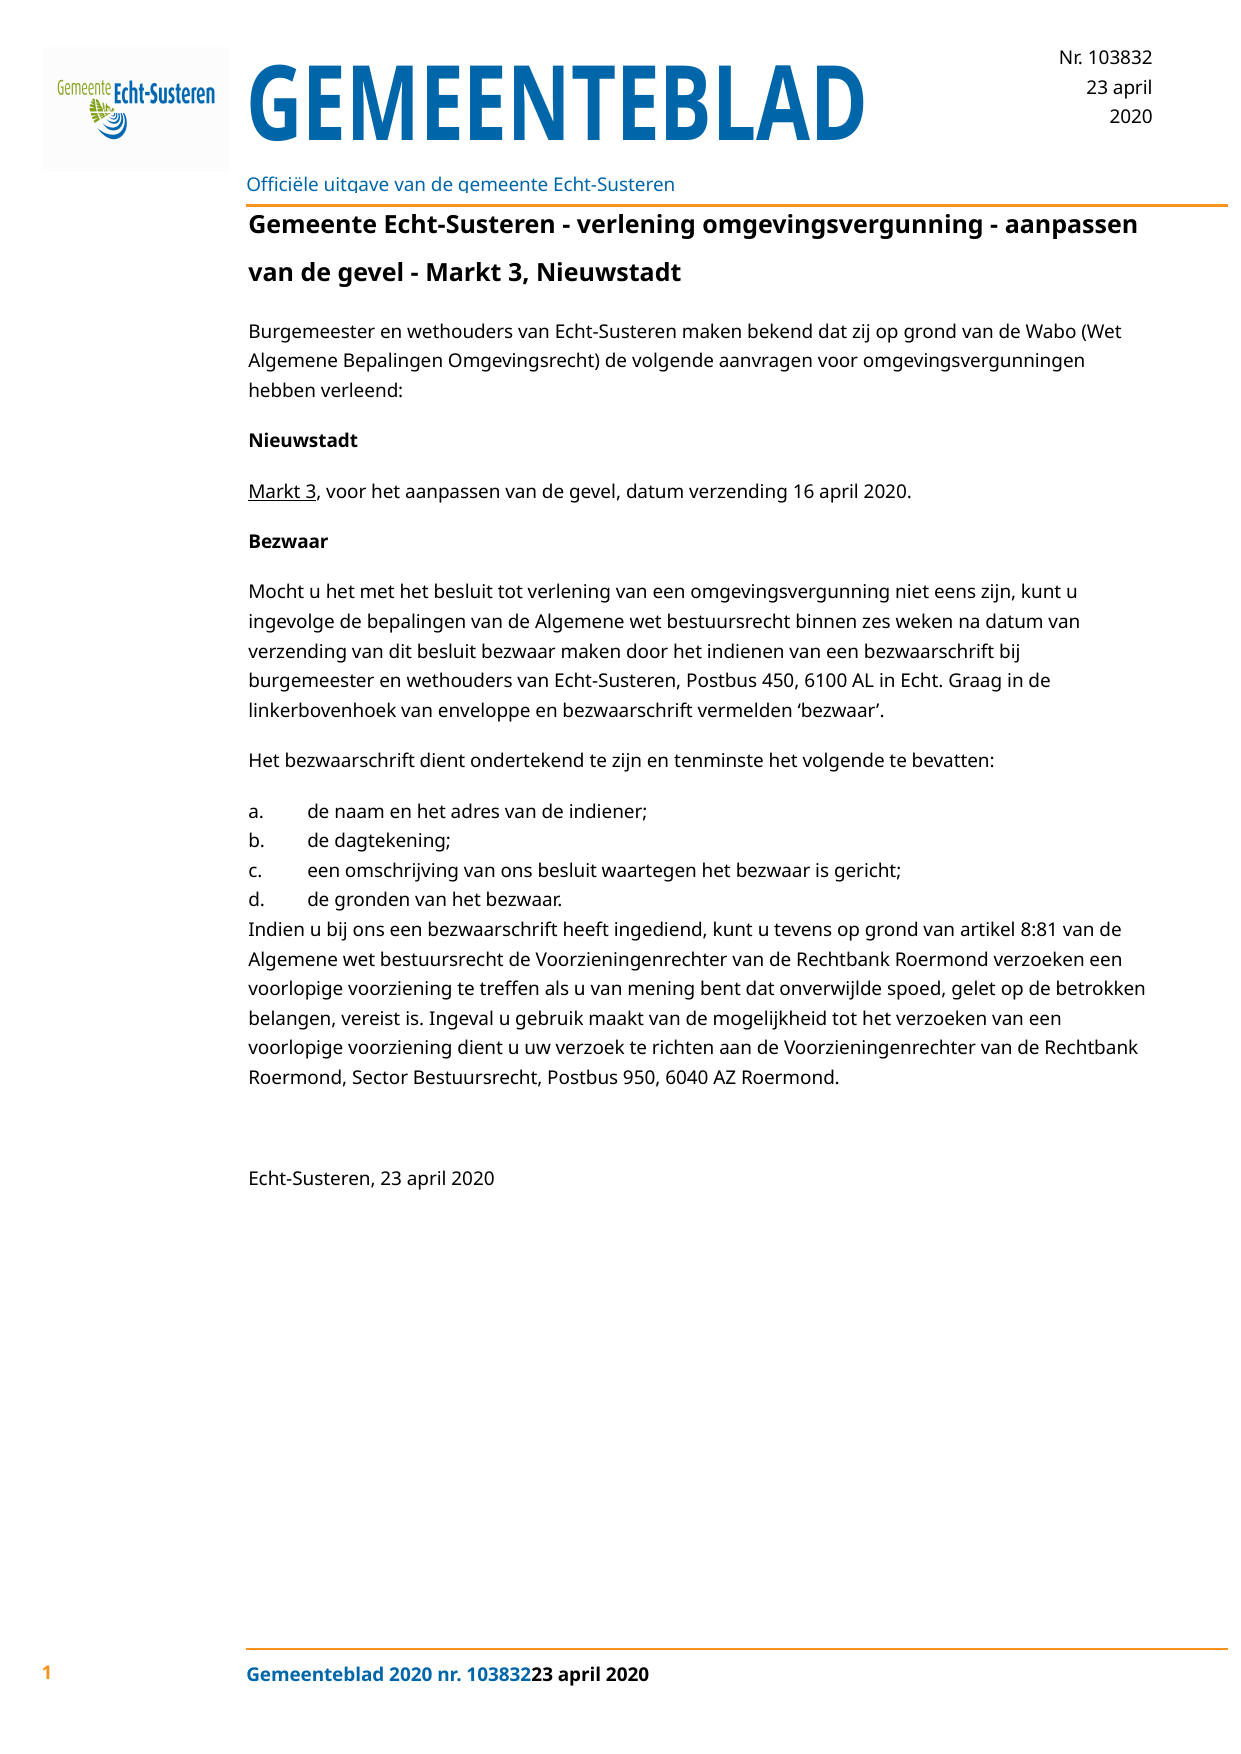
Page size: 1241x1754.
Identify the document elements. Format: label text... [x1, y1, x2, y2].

text Mocht u het met het besluit tot verlening van een omgevingsvergunning niet eens zijn, kunt u ingevolge de bepalingen van de Algemene wet bestuursrecht binnen zes weken na datum van verzending van dit besluit bezwaar maken door het indienen van een bezwaarschrift bij burgemeester en wethouders van Echt-Susteren, Postbus 450, 6100 AL in Echt. Graag in de linkerbovenhoek van enveloppe en bezwaarschrift vermelden ‘bezwaar’. [248, 579, 1152, 723]
text Het bezwaarschrift dient ondertekend te zijn en tenminste het volgende te bevatten: [248, 747, 1152, 773]
text Echt-Susteren, 23 april 2020 [248, 1165, 1152, 1191]
list de naam en het adres van de indiener; [248, 798, 1152, 824]
list een omschrijving van ons besluit waartegen het bezwaar is gericht; [248, 857, 1152, 883]
text Bezwaar [248, 528, 1152, 554]
list de dagtekening; [248, 827, 1152, 853]
text Burgemeester en wethouders van Echt-Susteren maken bekend dat zij op grond van de Wabo (Wet Algemene Bepalingen Omgevingsrecht) de volgende aanvragen voor omgevingsvergunningen hebben verleend: [248, 318, 1152, 403]
list de gronden van het bezwaar. [248, 887, 1152, 912]
text Nieuwstadt [248, 427, 1152, 453]
text Markt 3, voor het aanpassen van de gevel, datum verzending 16 april 2020. [248, 478, 1152, 504]
text Gemeente Echt-Susteren - verlening omgevingsvergunning - aanpassen van de gevel - Markt 3, Nieuwstadt [248, 207, 1152, 288]
text Indien u bij ons een bezwaarschrift heeft ingediend, kunt u tevens op grond van artikel 8:81 van de Algemene wet bestuursrecht de Voorzieningenrechter van de Rechtbank Roermond verzoeken een voorlopige voorziening te treffen als u van mening bent dat onverwijlde spoed, gelet op de betrokken belangen, vereist is. Ingeval u gebruik maakt van de mogelijkheid tot het verzoeken van een voorlopige voorziening dient u uw verzoek te richten aan de Voorzieningenrechter van de Rechtbank Roermond, Sector Bestuursrecht, Postbus 950, 6040 AZ Roermond. [248, 916, 1152, 1090]
picture [41, 47, 231, 172]
